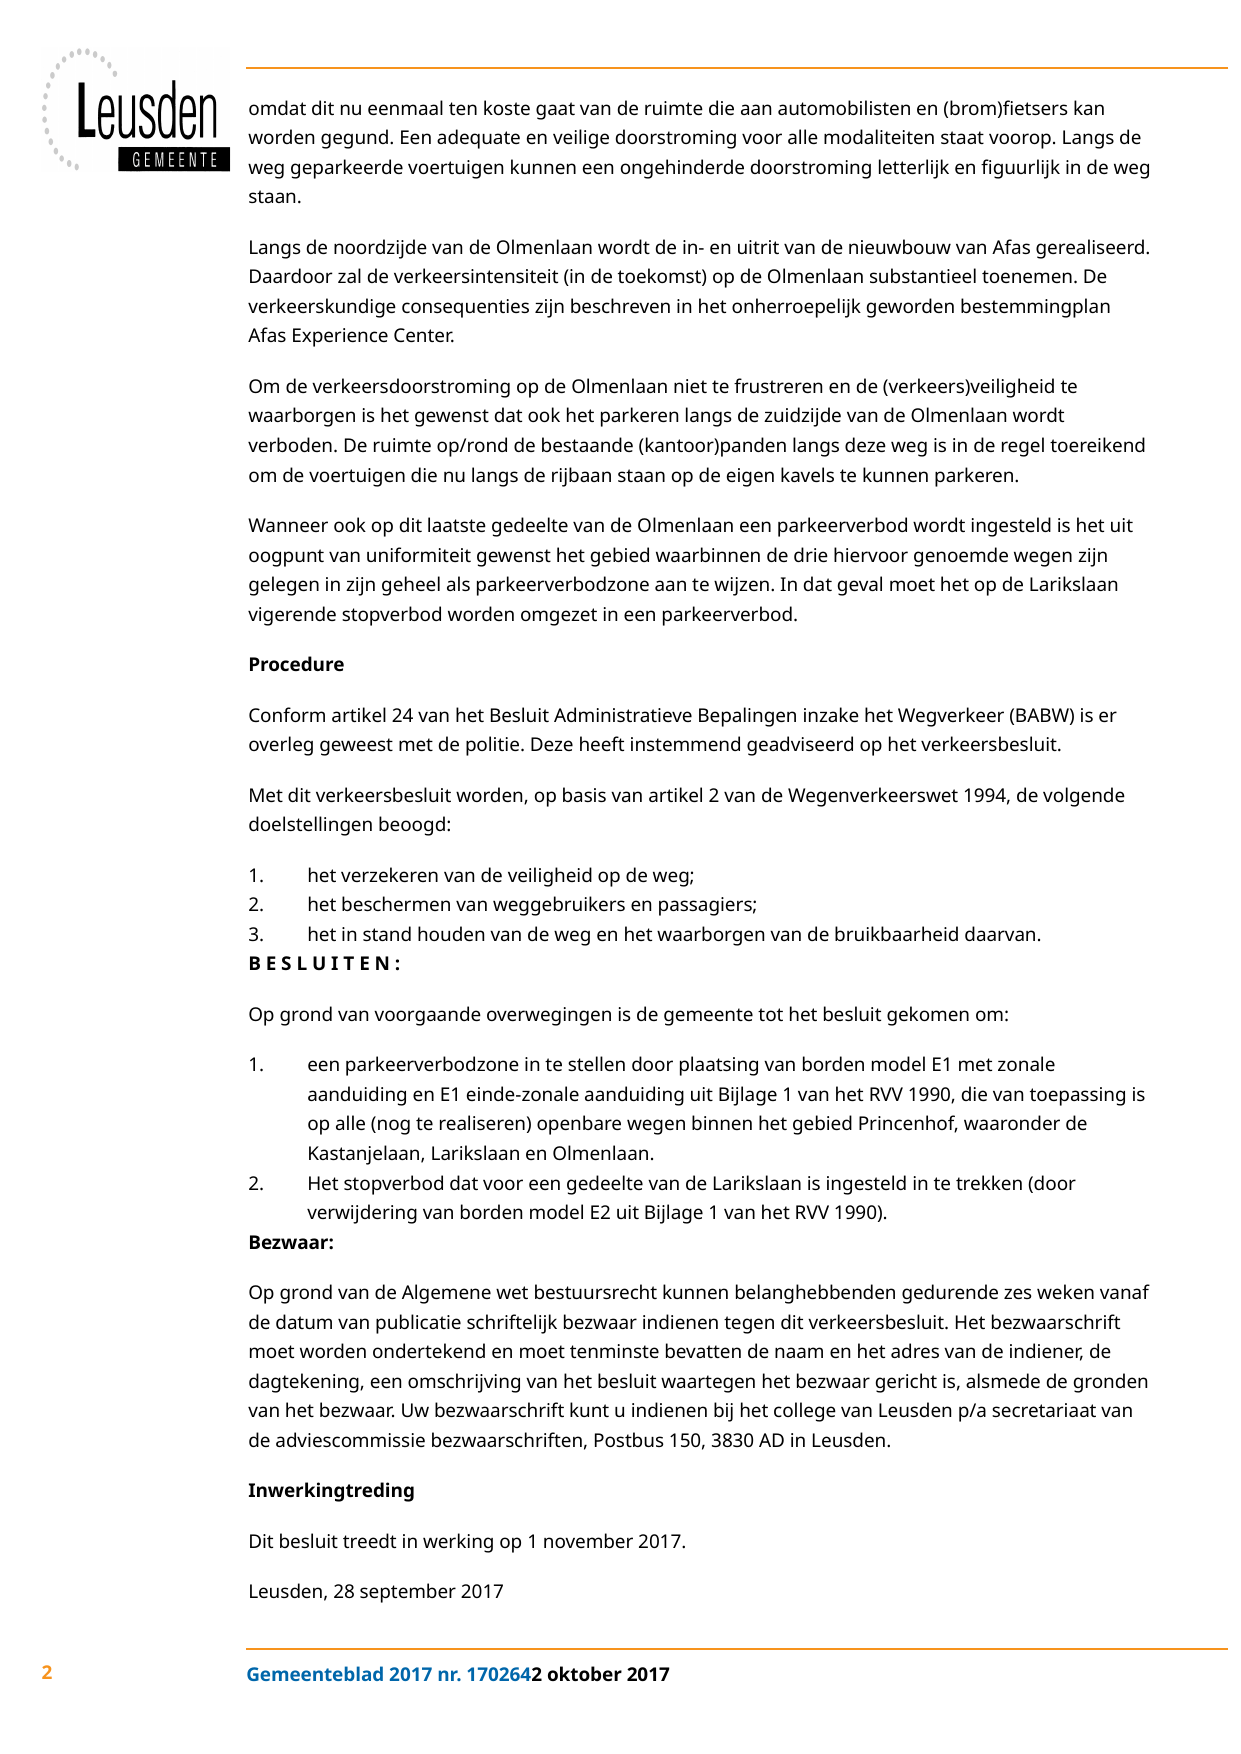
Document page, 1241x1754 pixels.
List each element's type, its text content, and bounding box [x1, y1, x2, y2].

text Langs de noordzijde van de Olmenlaan wordt de in- en uitrit van de nieuwbouw van Afas gerealiseerd. Daardoor zal de verkeersintensiteit (in de toekomst) op de Olmenlaan substantieel toenemen. De verkeerskundige consequenties zijn beschreven in het onherroepelijk geworden bestemmingplan Afas Experience Center. [248, 234, 1152, 348]
text Met dit verkeersbesluit worden, op basis van artikel 2 van de Wegenverkeerswet 1994, de volgende doelstellingen beoogd: [248, 782, 1152, 837]
text Bezwaar: [248, 1229, 1152, 1255]
text Op grond van voorgaande overwegingen is de gemeente tot het besluit gekomen om: [248, 1001, 1152, 1027]
text Conform artikel 24 van het Besluit Administratieve Bepalingen inzake het Wegverkeer (BABW) is er overleg geweest met de politie. Deze heeft instemmend geadviseerd op het verkeersbesluit. [248, 702, 1152, 757]
list het in stand houden van de weg en het waarborgen van de bruikbaarheid daarvan. [248, 921, 1152, 947]
text Op grond van de Algemene wet bestuursrecht kunnen belanghebbenden gedurende zes weken vanaf de datum van publicatie schriftelijk bezwaar indienen tegen dit verkeersbesluit. Het bezwaarschrift moet worden ondertekend en moet tenminste bevatten de naam en het adres van de indiener, de dagtekening, een omschrijving van het besluit waartegen het bezwaar gericht is, alsmede de gronden van het bezwaar. Uw bezwaarschrift kunt u indienen bij het college van Leusden p/a secretariaat van de adviescommissie bezwaarschriften, Postbus 150, 3830 AD in Leusden. [248, 1279, 1152, 1453]
text Wanneer ook op dit laatste gedeelte van de Olmenlaan een parkeerverbod wordt ingesteld is het uit oogpunt van uniformiteit gewenst het gebied waarbinnen de drie hiervoor genoemde wegen zijn gelegen in zijn geheel als parkeerverbodzone aan te wijzen. In dat geval moet het op de Larikslaan vigerende stopverbod worden omgezet in een parkeerverbod. [248, 512, 1152, 627]
text Procedure [248, 651, 1152, 677]
list het beschermen van weggebruikers en passagiers; [248, 891, 1152, 917]
text Inwerkingtreding [248, 1478, 1152, 1503]
text Leusden, 28 september 2017 [248, 1578, 1152, 1604]
text Om de verkeersdoorstroming op de Olmenlaan niet te frustreren en de (verkeers)veiligheid te waarborgen is het gewenst dat ook het parkeren langs de zuidzijde van de Olmenlaan wordt verboden. De ruimte op/rond de bestaande (kantoor)panden langs deze weg is in de regel toereikend om de voertuigen die nu langs de rijbaan staan op de eigen kavels te kunnen parkeren. [248, 373, 1152, 488]
list Het stopverbod dat voor een gedeelte van de Larikslaan is ingesteld in te trekken (door verwijdering van borden model E2 uit Bijlage 1 van het RVV 1990). [248, 1170, 1152, 1225]
picture [41, 47, 231, 172]
list het verzekeren van de veiligheid op de weg; [248, 862, 1152, 888]
text Dit besluit treedt in werking op 1 november 2017. [248, 1528, 1152, 1554]
text B E S L U I T E N : [248, 951, 1152, 976]
list een parkeerverbodzone in te stellen door plaatsing van borden model E1 met zonale aanduiding en E1 einde-zonale aanduiding uit Bijlage 1 van het RVV 1990, die van toepassing is op alle (nog te realiseren) openbare wegen binnen het gebied Princenhof, waaronder de Kastanjelaan, Larikslaan en Olmenlaan. [248, 1051, 1152, 1166]
text omdat dit nu eenmaal ten koste gaat van de ruimte die aan automobilisten en (brom)fietsers kan worden gegund. Een adequate en veilige doorstroming voor alle modaliteiten staat voorop. Langs de weg geparkeerde voertuigen kunnen een ongehinderde doorstroming letterlijk en figuurlijk in de weg staan. [248, 95, 1152, 209]
